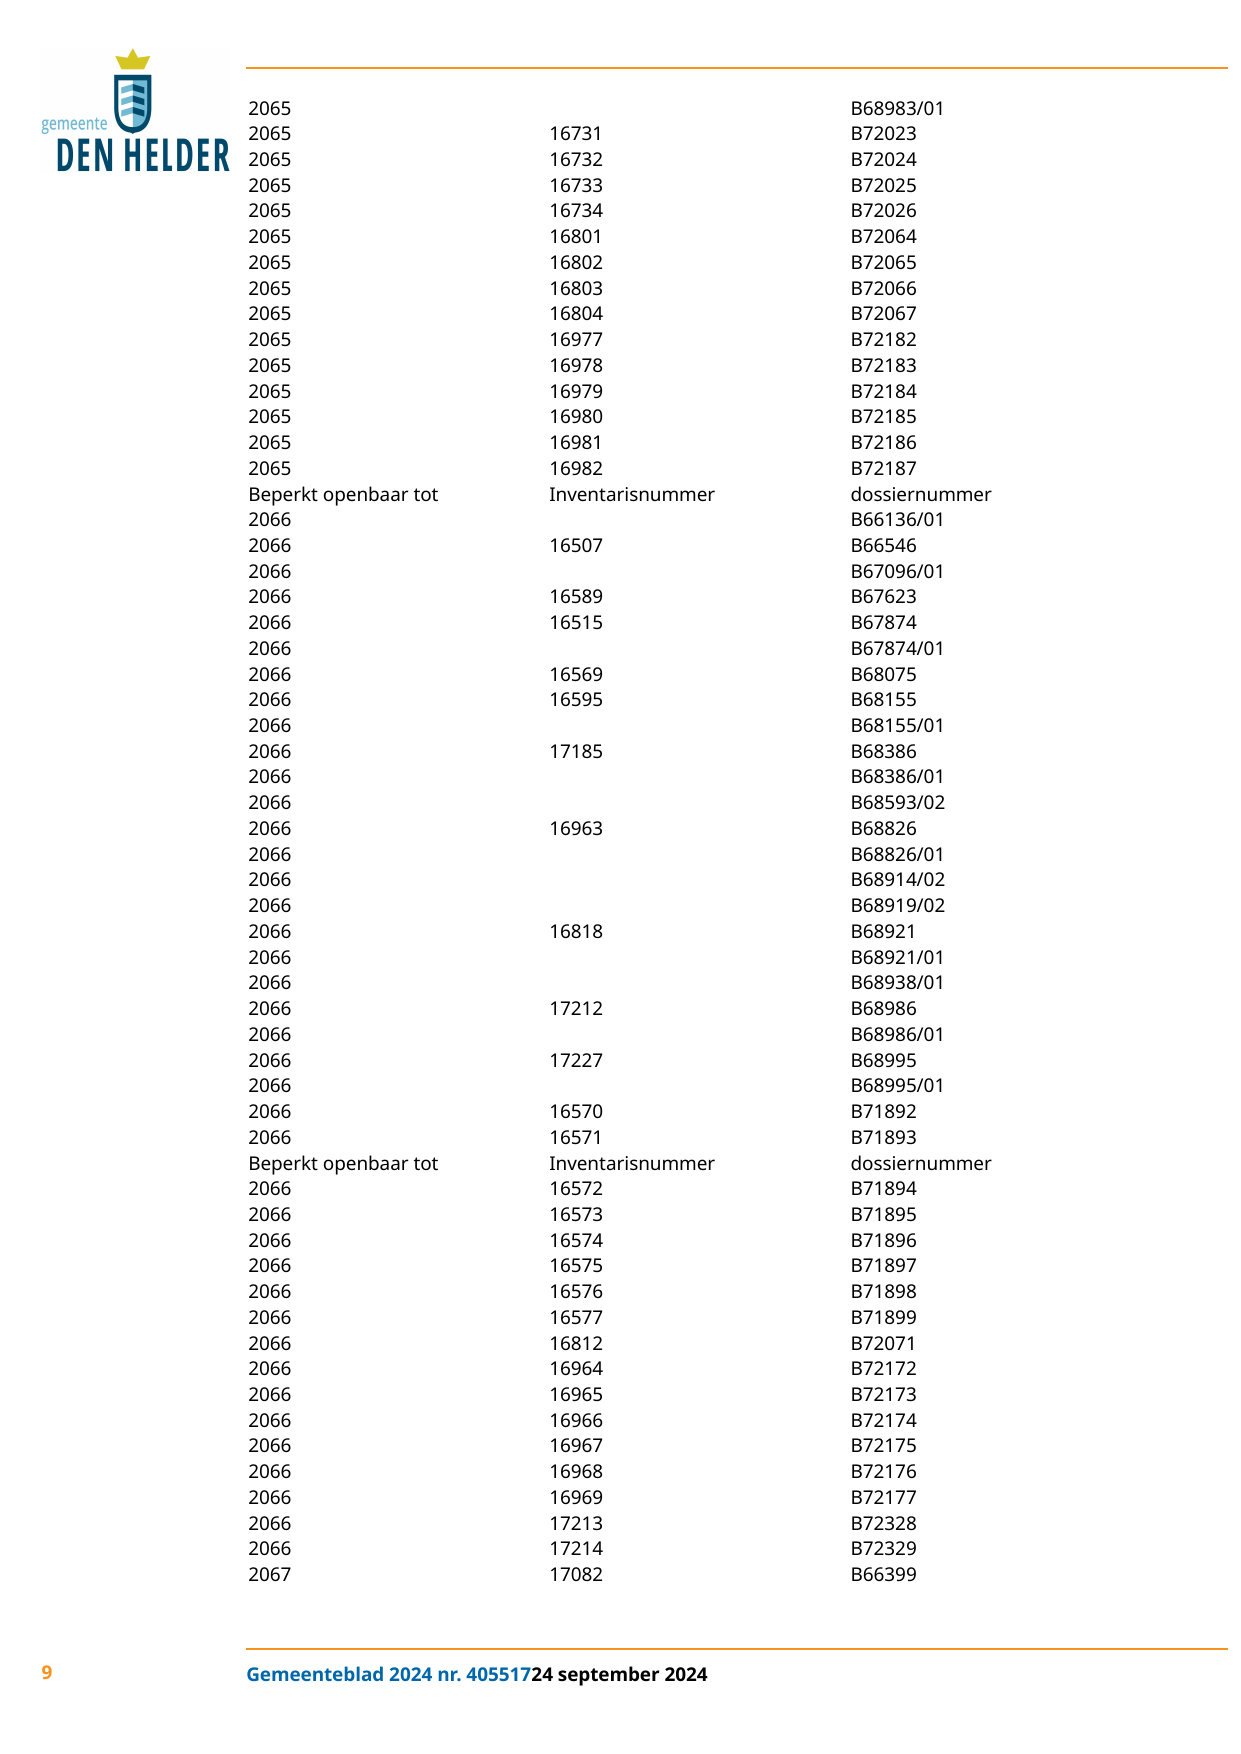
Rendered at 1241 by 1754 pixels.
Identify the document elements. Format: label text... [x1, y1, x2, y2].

table_cell B71895 [850, 1201, 1152, 1227]
table_cell B68995/01 [850, 1073, 1152, 1098]
table_cell 2066 [248, 1278, 549, 1304]
table_cell B67096/01 [850, 558, 1152, 584]
table_cell 16977 [549, 326, 850, 352]
table_cell 16515 [549, 609, 850, 635]
table_cell B68921/01 [850, 944, 1152, 969]
table_cell 2065 [248, 95, 549, 121]
table_cell B72183 [850, 352, 1152, 378]
table_cell 16978 [549, 352, 850, 378]
picture [63, 144, 68, 165]
table_cell B72071 [850, 1330, 1152, 1356]
table_cell B72065 [850, 249, 1152, 275]
table_cell 2065 [248, 275, 549, 301]
table_cell 17213 [549, 1510, 850, 1536]
table_cell B72177 [850, 1484, 1152, 1510]
table_cell 2065 [248, 198, 549, 223]
table_cell Inventarisnummer [549, 481, 850, 506]
table_cell 2066 [248, 712, 549, 738]
table_cell B72064 [850, 224, 1152, 249]
table_cell 2066 [248, 944, 549, 969]
table_cell 2066 [248, 841, 549, 867]
table_cell Beperkt openbaar tot [248, 1150, 549, 1175]
table_cell B68995 [850, 1047, 1152, 1072]
table_cell 2066 [248, 609, 549, 635]
table_cell 16572 [549, 1175, 850, 1201]
table_cell 16801 [549, 224, 850, 249]
table_cell 17082 [549, 1561, 850, 1587]
table_cell 2065 [248, 121, 549, 146]
table_cell 2066 [248, 1536, 549, 1561]
table_cell [549, 944, 850, 969]
table_cell Inventarisnummer [549, 1150, 850, 1175]
table_cell 2066 [248, 1407, 549, 1433]
table_cell B71893 [850, 1124, 1152, 1150]
table_cell B72175 [850, 1433, 1152, 1458]
table_cell B72026 [850, 198, 1152, 223]
table_cell 2065 [248, 326, 549, 352]
table_cell B68826/01 [850, 841, 1152, 867]
table_cell 2065 [248, 429, 549, 455]
table_cell B68826 [850, 815, 1152, 841]
table_cell 2066 [248, 1175, 549, 1201]
table_cell 16577 [549, 1304, 850, 1330]
table_cell B68593/02 [850, 790, 1152, 815]
table_cell 16803 [549, 275, 850, 301]
table_cell 2066 [248, 815, 549, 841]
table_cell 16589 [549, 584, 850, 609]
table_cell 2066 [248, 1510, 549, 1536]
table_cell B71894 [850, 1175, 1152, 1201]
table_cell B68986/01 [850, 1021, 1152, 1047]
table_cell [549, 506, 850, 532]
table_cell 2066 [248, 558, 549, 584]
table_cell B71892 [850, 1098, 1152, 1124]
table_cell 2066 [248, 1201, 549, 1227]
table_cell B68155/01 [850, 712, 1152, 738]
table_cell 17227 [549, 1047, 850, 1072]
table_cell B72172 [850, 1356, 1152, 1381]
table_cell 2066 [248, 1484, 549, 1510]
table_cell 2066 [248, 687, 549, 712]
table_cell 2066 [248, 1124, 549, 1150]
table_cell [549, 1021, 850, 1047]
table_cell 17212 [549, 995, 850, 1021]
table_cell 2066 [248, 1381, 549, 1407]
table_cell 16733 [549, 172, 850, 198]
table_cell B72184 [850, 378, 1152, 403]
table_cell 16731 [549, 121, 850, 146]
table_cell B67874 [850, 609, 1152, 635]
table_cell B67874/01 [850, 635, 1152, 661]
table_cell B71899 [850, 1304, 1152, 1330]
table_cell 16802 [549, 249, 850, 275]
table_cell 2067 [248, 1561, 549, 1587]
table_cell 16595 [549, 687, 850, 712]
table_cell 2066 [248, 532, 549, 558]
table_cell dossiernummer [850, 481, 1152, 506]
table_cell B71896 [850, 1227, 1152, 1253]
table_cell dossiernummer [850, 1150, 1152, 1175]
table_cell 2066 [248, 790, 549, 815]
table_cell 2066 [248, 995, 549, 1021]
table_cell 2066 [248, 1253, 549, 1278]
table_cell [549, 841, 850, 867]
table_cell 2066 [248, 506, 549, 532]
table_cell 2066 [248, 661, 549, 687]
table_cell [549, 558, 850, 584]
table_cell 2066 [248, 893, 549, 918]
table_cell 16979 [549, 378, 850, 403]
table_cell B68386 [850, 738, 1152, 764]
table_cell 2066 [248, 1227, 549, 1253]
table_cell 16804 [549, 301, 850, 326]
table_cell 2065 [248, 249, 549, 275]
table_cell 2065 [248, 172, 549, 198]
table_cell 16576 [549, 1278, 850, 1304]
table_cell 2066 [248, 1433, 549, 1458]
table_cell B66546 [850, 532, 1152, 558]
table_cell 16966 [549, 1407, 850, 1433]
picture [100, 154, 106, 172]
table_cell 2066 [248, 970, 549, 995]
table_cell 16982 [549, 455, 850, 481]
table_cell 16570 [549, 1098, 850, 1124]
table_cell B68914/02 [850, 867, 1152, 892]
table_cell 2065 [248, 301, 549, 326]
table_cell 16968 [549, 1459, 850, 1484]
table_cell B72023 [850, 121, 1152, 146]
table_cell B68938/01 [850, 970, 1152, 995]
table_cell 16575 [549, 1253, 850, 1278]
table_cell B72025 [850, 172, 1152, 198]
table_cell B68986 [850, 995, 1152, 1021]
table_cell 2066 [248, 635, 549, 661]
table_cell Beperkt openbaar tot [248, 481, 549, 506]
table_cell B72185 [850, 404, 1152, 429]
table_cell 2066 [248, 584, 549, 609]
table_cell [549, 790, 850, 815]
table_cell 2066 [248, 867, 549, 892]
table_cell 16969 [549, 1484, 850, 1510]
table_cell 16732 [549, 146, 850, 172]
table_cell [549, 970, 850, 995]
table_cell 16812 [549, 1330, 850, 1356]
table_cell B72186 [850, 429, 1152, 455]
table_cell B72328 [850, 1510, 1152, 1536]
table_cell 2065 [248, 224, 549, 249]
table_cell B68919/02 [850, 893, 1152, 918]
table_cell 2066 [248, 1073, 549, 1098]
table_cell 2065 [248, 378, 549, 403]
table_cell B72174 [850, 1407, 1152, 1433]
table_cell B68075 [850, 661, 1152, 687]
table_cell 2066 [248, 1098, 549, 1124]
table_cell [549, 867, 850, 892]
table_cell 17214 [549, 1536, 850, 1561]
table_cell 16980 [549, 404, 850, 429]
table_cell B72067 [850, 301, 1152, 326]
table_cell 16571 [549, 1124, 850, 1150]
table_cell 2066 [248, 918, 549, 944]
picture [130, 157, 135, 172]
table_cell 16574 [549, 1227, 850, 1253]
table_cell B68921 [850, 918, 1152, 944]
table_cell [549, 764, 850, 789]
table_cell [549, 635, 850, 661]
table_cell B68155 [850, 687, 1152, 712]
table_cell 16965 [549, 1381, 850, 1407]
table_cell B66136/01 [850, 506, 1152, 532]
table_cell 16734 [549, 198, 850, 223]
table_cell 16573 [549, 1201, 850, 1227]
table_cell 16967 [549, 1433, 850, 1458]
table_cell 2065 [248, 455, 549, 481]
table_cell 2066 [248, 1021, 549, 1047]
table_cell [549, 95, 850, 121]
table_cell 16963 [549, 815, 850, 841]
table_cell 2065 [248, 404, 549, 429]
table_cell 16507 [549, 532, 850, 558]
table_cell 2066 [248, 764, 549, 789]
table_cell 2065 [248, 146, 549, 172]
table_cell [549, 1073, 850, 1098]
table_cell 2065 [248, 352, 549, 378]
table_cell B68983/01 [850, 95, 1152, 121]
table_cell [549, 893, 850, 918]
table_cell 2066 [248, 1304, 549, 1330]
table_cell 2066 [248, 1047, 549, 1072]
table_cell B68386/01 [850, 764, 1152, 789]
table_cell 17185 [549, 738, 850, 764]
table_cell 16569 [549, 661, 850, 687]
picture [220, 160, 224, 172]
table_cell B72066 [850, 275, 1152, 301]
table_cell 16981 [549, 429, 850, 455]
table_cell B71898 [850, 1278, 1152, 1304]
table_cell [549, 712, 850, 738]
table_cell B72182 [850, 326, 1152, 352]
table_cell B72187 [850, 455, 1152, 481]
table_cell 2066 [248, 1330, 549, 1356]
picture [182, 144, 187, 165]
table_cell 2066 [248, 1459, 549, 1484]
table_cell B72329 [850, 1536, 1152, 1561]
picture [41, 47, 231, 172]
table_cell B72173 [850, 1381, 1152, 1407]
table_cell 16964 [549, 1356, 850, 1381]
table_cell B72024 [850, 146, 1152, 172]
table_cell B66399 [850, 1561, 1152, 1587]
table_cell 2066 [248, 1356, 549, 1381]
table_cell 16818 [549, 918, 850, 944]
table_cell B72176 [850, 1459, 1152, 1484]
table_cell B71897 [850, 1253, 1152, 1278]
table_cell 2066 [248, 738, 549, 764]
table_cell B67623 [850, 584, 1152, 609]
